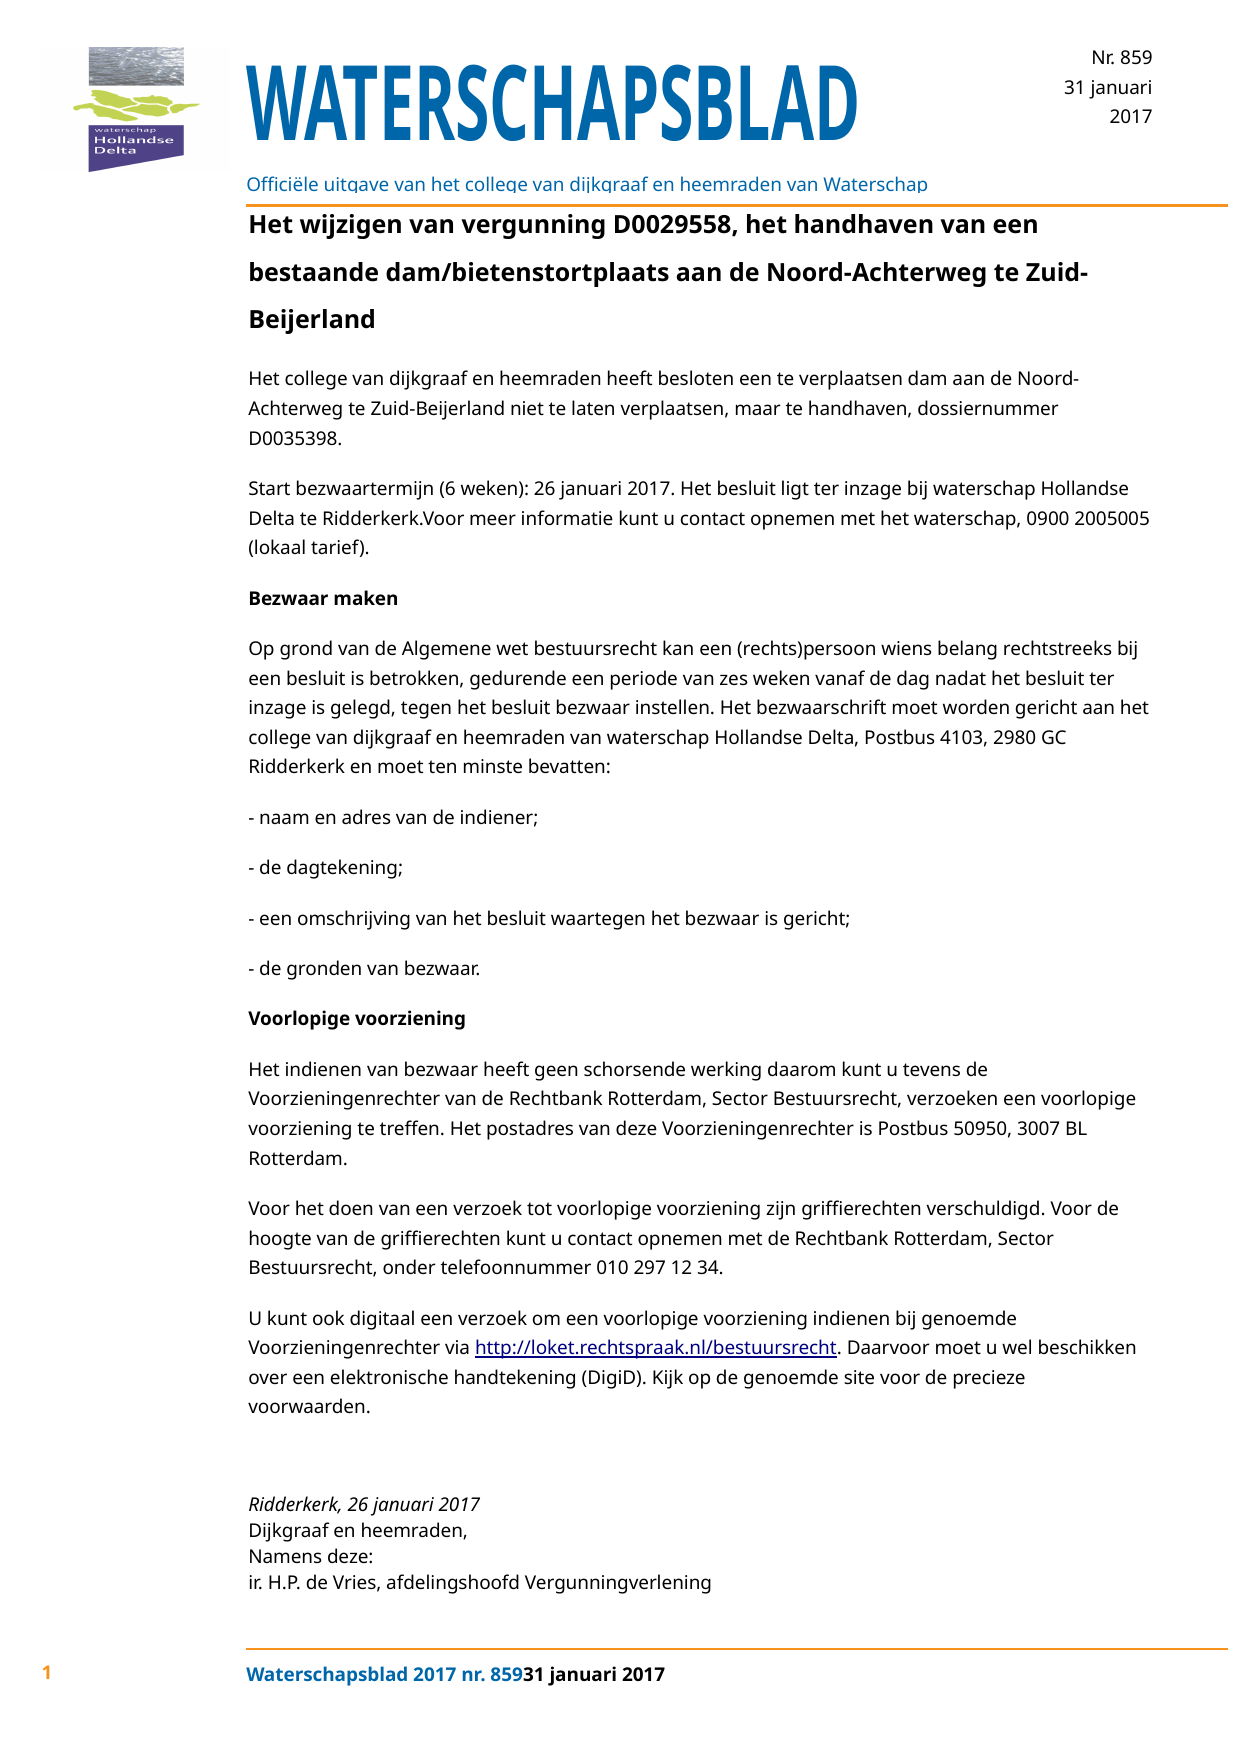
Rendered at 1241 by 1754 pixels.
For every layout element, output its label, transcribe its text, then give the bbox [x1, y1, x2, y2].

text - de dagtekening; [248, 854, 1152, 880]
text Ridderkerk, 26 januari 2017 [248, 1492, 1152, 1517]
text Het wijzigen van vergunning D0029558, het handhaven van een bestaande dam/bietenstortplaats aan de Noord-Achterweg te Zuid-Beijerland [248, 207, 1152, 336]
text Voor het doen van een verzoek tot voorlopige voorziening zijn griffierechten verschuldigd. Voor de hoogte van de griffierechten kunt u contact opnemen met de Rechtbank Rotterdam, Sector Bestuursrecht, onder telefoonnummer 010 297 12 34. [248, 1195, 1152, 1280]
text Namens deze: [248, 1543, 1152, 1569]
text Het college van dijkgraaf en heemraden heeft besloten een te verplaatsen dam aan de Noord-Achterweg te Zuid-Beijerland niet te laten verplaatsen, maar te handhaven, dossiernummer D0035398. [248, 366, 1152, 450]
text ir. H.P. de Vries, afdelingshoofd Vergunningverlening [248, 1569, 1152, 1594]
text Dijkgraaf en heemraden, [248, 1517, 1152, 1543]
picture [41, 47, 231, 172]
text Het indienen van bezwaar heeft geen schorsende werking daarom kunt u tevens de Voorzieningenrechter van de Rechtbank Rotterdam, Sector Bestuursrecht, verzoeken een voorlopige voorziening te treffen. Het postadres van deze Voorzieningenrechter is Postbus 50950, 3007 BL Rotterdam. [248, 1056, 1152, 1170]
text - de gronden van bezwaar. [248, 955, 1152, 981]
text Bezwaar maken [248, 585, 1152, 610]
text - een omschrijving van het besluit waartegen het bezwaar is gericht; [248, 905, 1152, 930]
text Voorlopige voorziening [248, 1006, 1152, 1031]
text Start bezwaartermijn (6 weken): 26 januari 2017. Het besluit ligt ter inzage bij waterschap Hollandse Delta te Ridderkerk.Voor meer informatie kunt u contact opnemen met het waterschap, 0900 2005005 (lokaal tarief). [248, 475, 1152, 560]
text U kunt ook digitaal een verzoek om een voorlopige voorziening indienen bij genoemde Voorzieningenrechter via http://loket.rechtspraak.nl/bestuursrecht. Daarvoor moet u wel beschikken over een elektronische handtekening (DigiD). Kijk op de genoemde site voor de precieze voorwaarden. [248, 1305, 1152, 1419]
text - naam en adres van de indiener; [248, 804, 1152, 829]
text Op grond van de Algemene wet bestuursrecht kan een (rechts)persoon wiens belang rechtstreeks bij een besluit is betrokken, gedurende een periode van zes weken vanaf de dag nadat het besluit ter inzage is gelegd, tegen het besluit bezwaar instellen. Het bezwaarschrift moet worden gericht aan het college van dijkgraaf en heemraden van waterschap Hollandse Delta, Postbus 4103, 2980 GC Ridderkerk en moet ten minste bevatten: [248, 635, 1152, 779]
